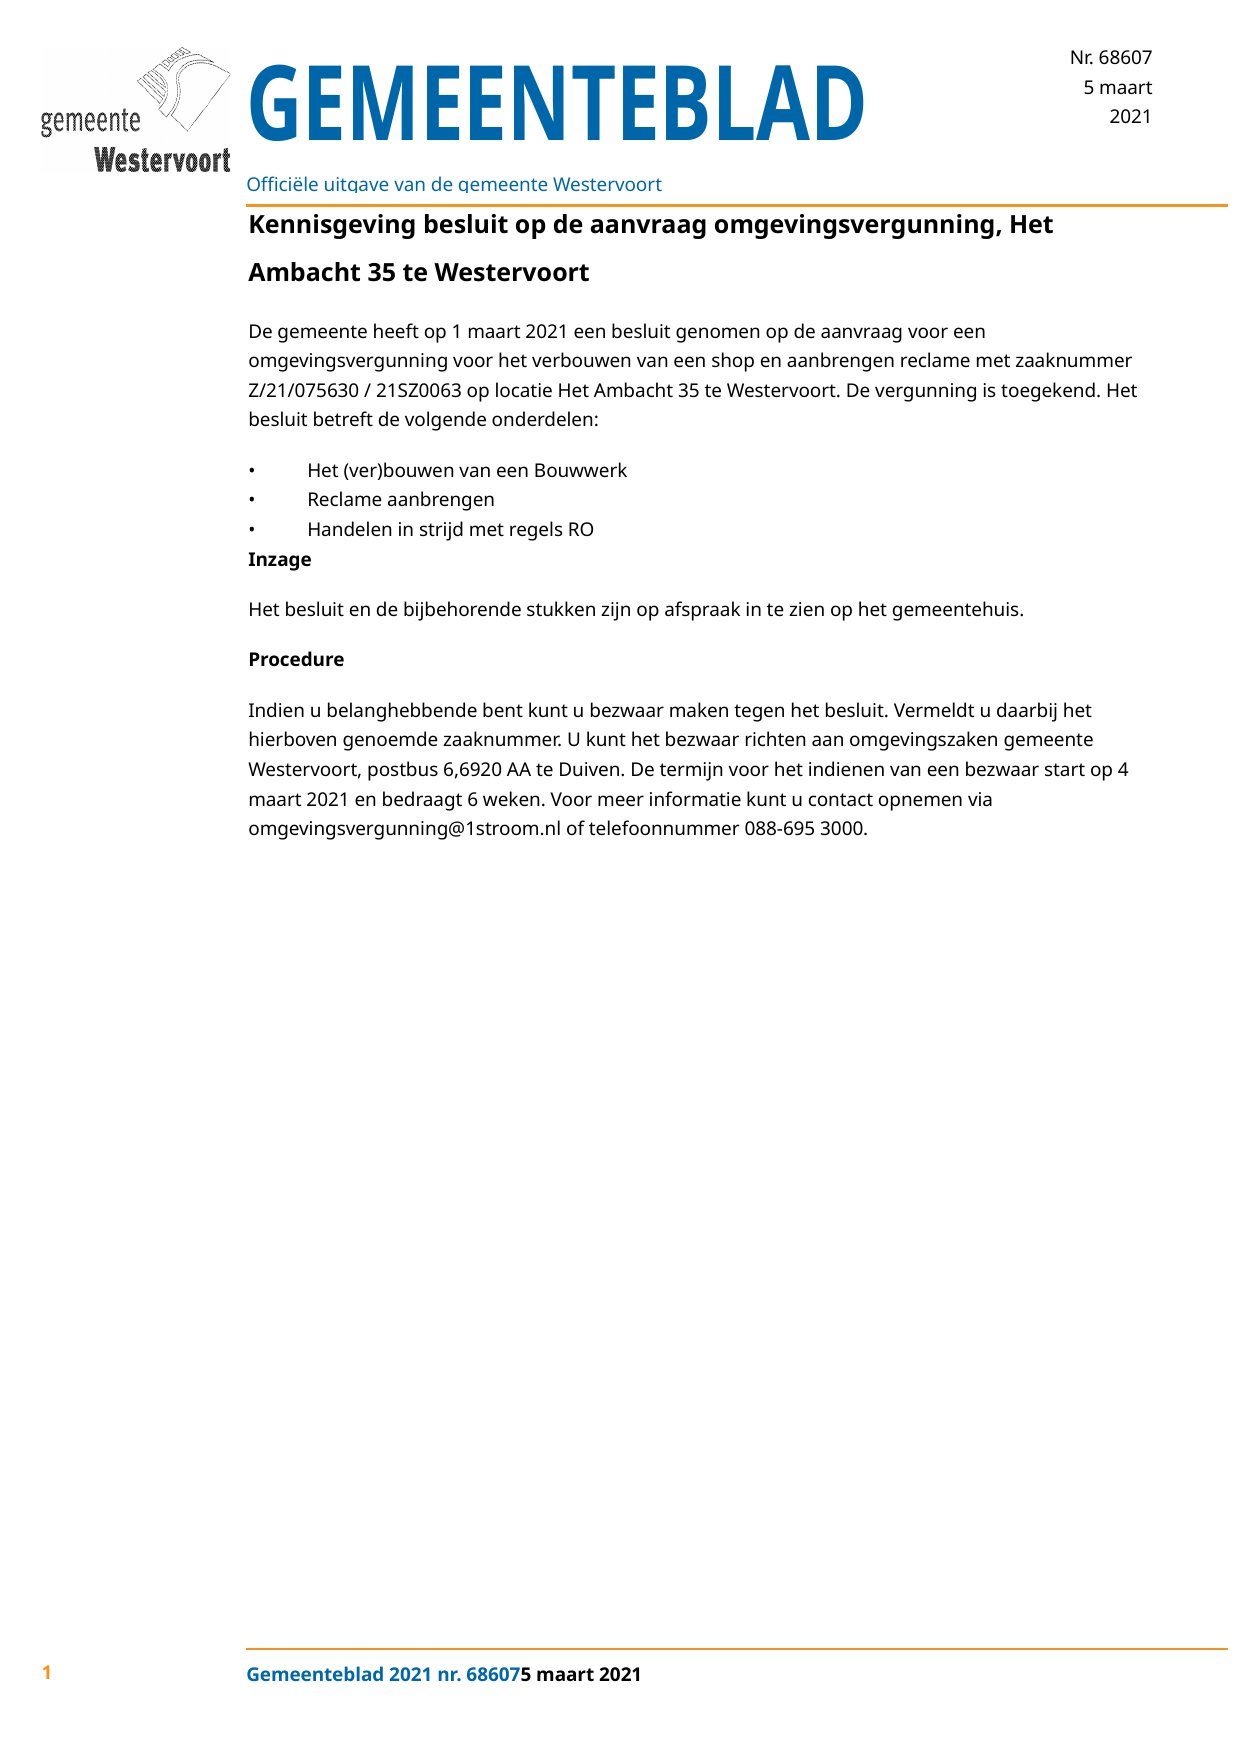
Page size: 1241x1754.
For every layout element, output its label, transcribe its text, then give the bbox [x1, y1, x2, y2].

text Procedure [248, 647, 1152, 672]
list Het (ver)bouwen van een Bouwwerk [248, 457, 1152, 483]
text Indien u belanghebbende bent kunt u bezwaar maken tegen het besluit. Vermeldt u daarbij het hierboven genoemde zaaknummer. U kunt het bezwaar richten aan omgevingszaken gemeente Westervoort, postbus 6,6920 AA te Duiven. De termijn voor het indienen van een bezwaar start op 4 maart 2021 en bedraagt 6 weken. Voor meer informatie kunt u contact opnemen via omgevingsvergunning@1stroom.nl of telefoonnummer 088-695 3000. [248, 697, 1152, 841]
text Inzage [248, 546, 1152, 572]
text Kennisgeving besluit op de aanvraag omgevingsvergunning, Het Ambacht 35 te Westervoort [248, 207, 1152, 288]
picture [41, 47, 231, 172]
text De gemeente heeft op 1 maart 2021 een besluit genomen op de aanvraag voor een omgevingsvergunning voor het verbouwen van een shop en aanbrengen reclame met zaaknummer Z/21/075630 / 21SZ0063 op locatie Het Ambacht 35 te Westervoort. De vergunning is toegekend. Het besluit betreft de volgende onderdelen: [248, 318, 1152, 432]
text Het besluit en de bijbehorende stukken zijn op afspraak in te zien op het gemeentehuis. [248, 596, 1152, 622]
list Handelen in strijd met regels RO [248, 516, 1152, 542]
list Reclame aanbrengen [248, 487, 1152, 512]
